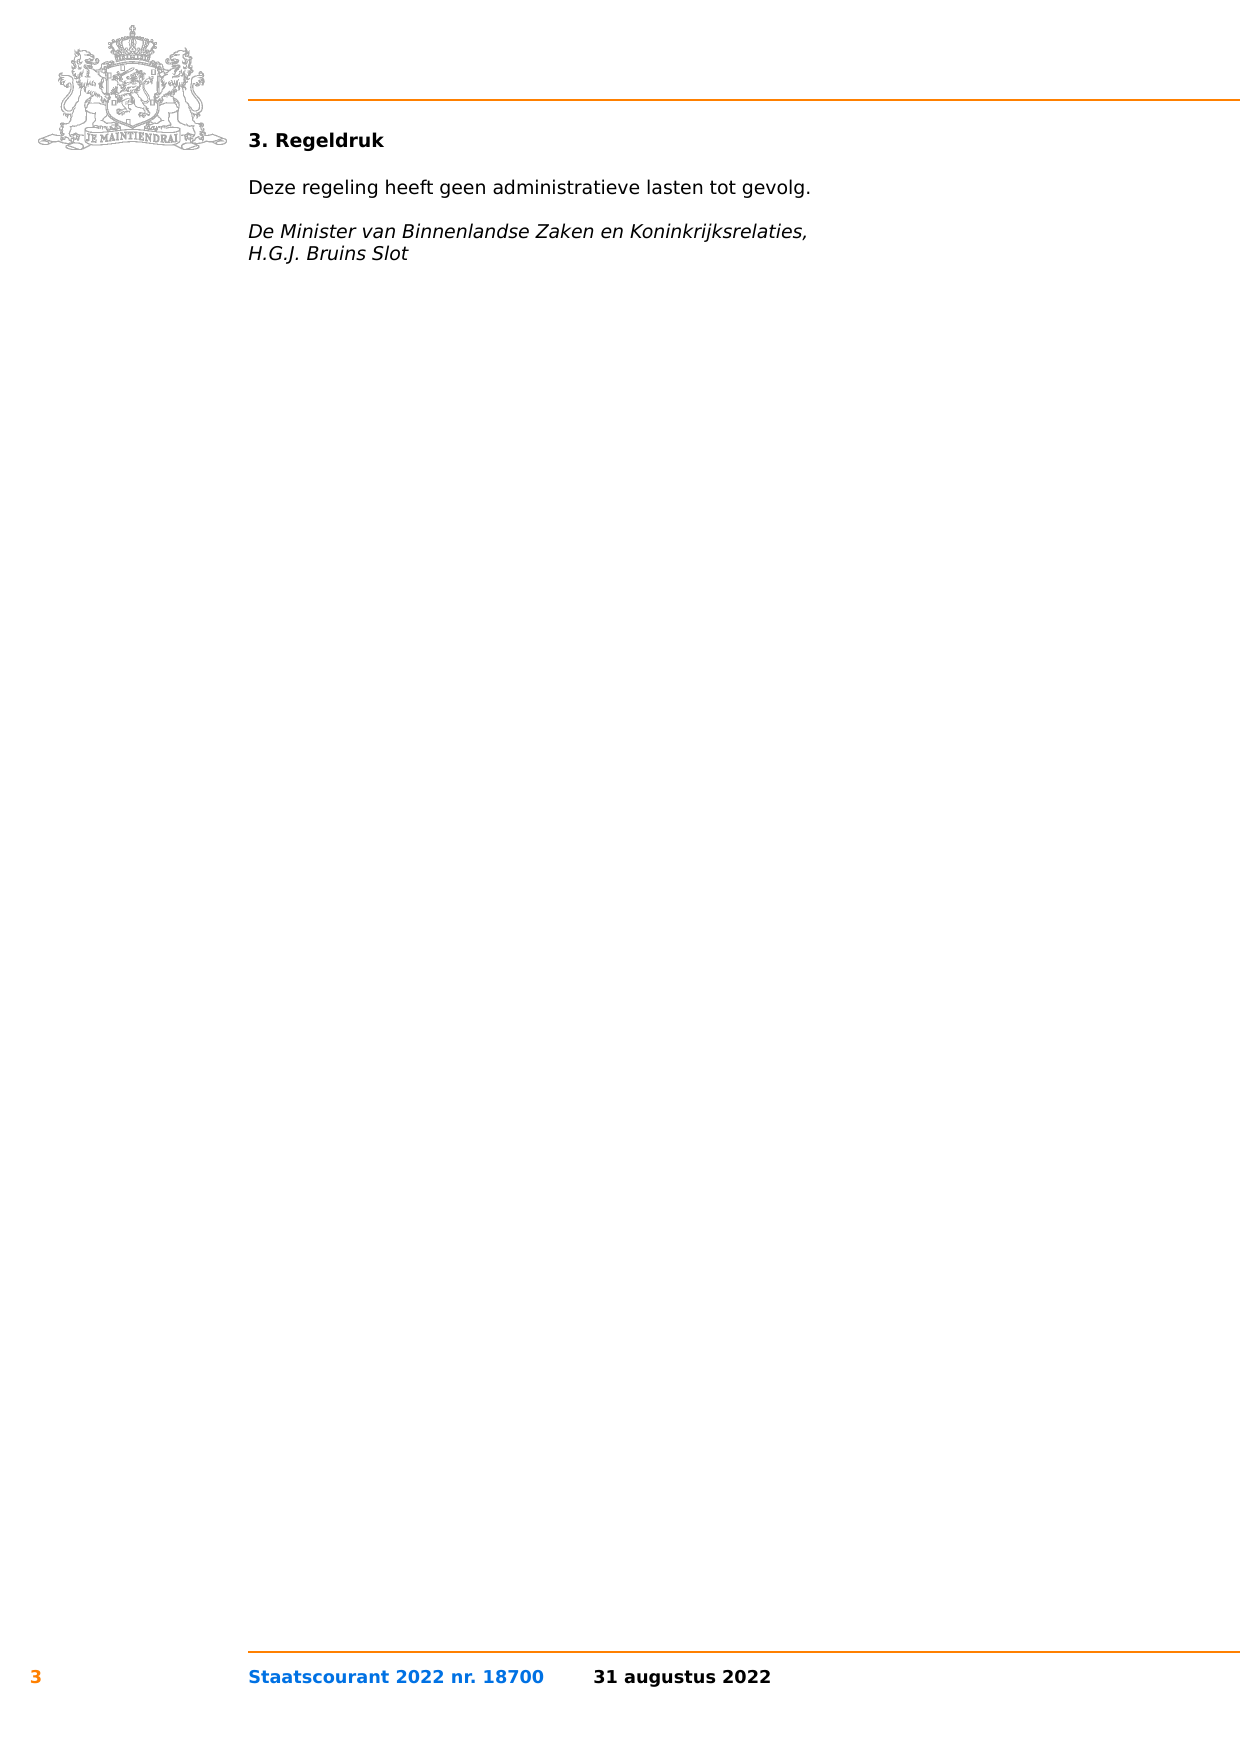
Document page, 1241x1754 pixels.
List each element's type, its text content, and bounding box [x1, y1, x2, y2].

subtitle 3. Regeldruk [248, 130, 1163, 152]
picture [38, 25, 227, 150]
text De Minister van Binnenlandse Zaken en Koninkrijksrelaties, H.G.J. Bruins Slot [248, 221, 1163, 265]
text Deze regeling heeft geen administratieve lasten tot gevolg. [248, 177, 1163, 199]
